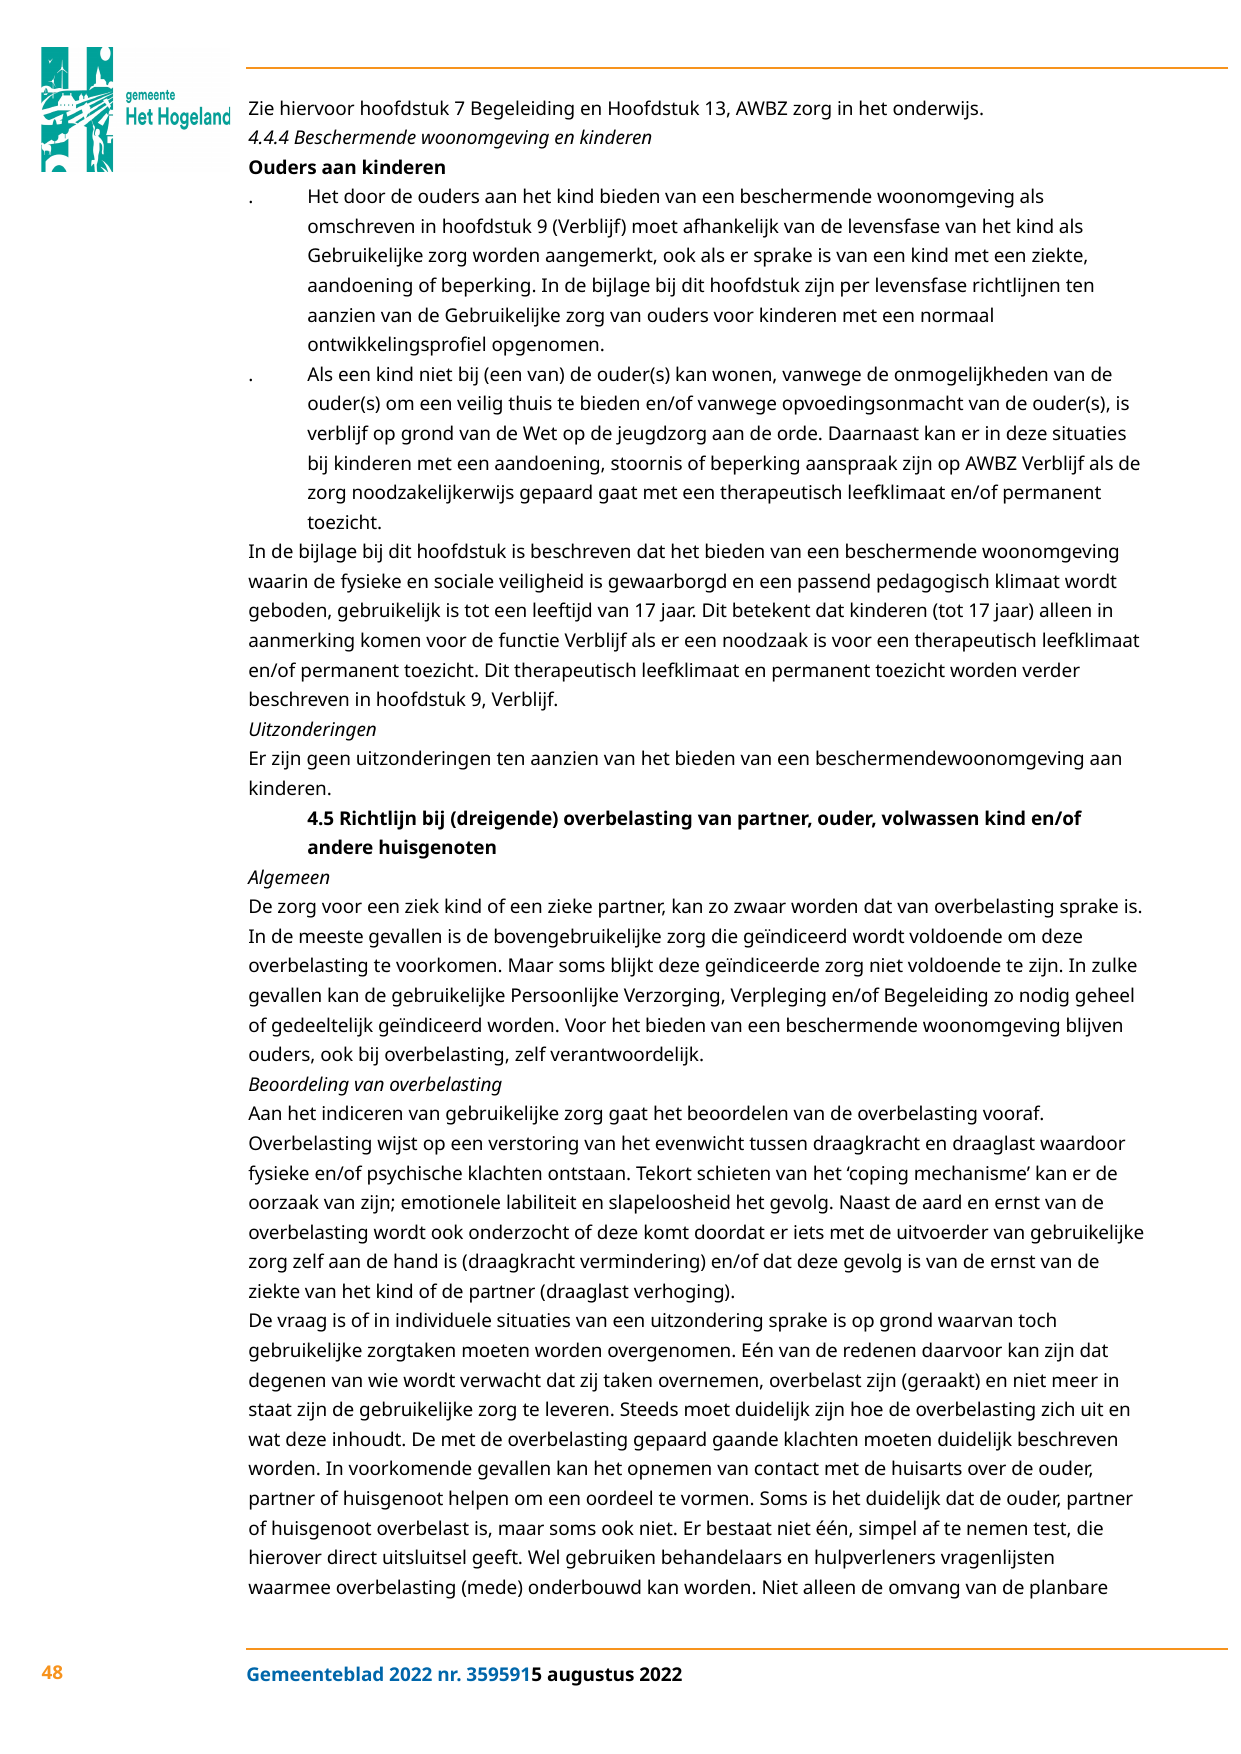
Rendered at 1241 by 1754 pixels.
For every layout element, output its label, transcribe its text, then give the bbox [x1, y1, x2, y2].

text waarmee overbelasting (mede) onderbouwd kan worden. Niet alleen de omvang van de planbare [248, 1574, 1152, 1600]
text Zie hiervoor hoofdstuk 7 Begeleiding en Hoofdstuk 13, AWBZ zorg in het onderwijs. [248, 95, 1152, 121]
text 4.4.4 Beschermende woonomgeving en kinderen [248, 124, 1152, 150]
text Er zijn geen uitzonderingen ten aanzien van het bieden van een beschermendewoonomgeving aan kinderen. [248, 746, 1152, 801]
list Als een kind niet bij (een van) de ouder(s) kan wonen, vanwege de onmogelijkheden van de ouder(s) om een veilig thuis te bieden en/of vanwege opvoedingsonmacht van de ouder(s), is verblijf op grond van de Wet op de jeugdzorg aan de orde. Daarnaast kan er in deze situaties bij kinderen met een aandoening, stoornis of beperking aanspraak zijn op AWBZ Verblijf als de zorg noodzakelijkerwijs gepaard gaat met een therapeutisch leefklimaat en/of permanent toezicht. [248, 361, 1152, 535]
text De vraag is of in individuele situaties van een uitzondering sprake is op grond waarvan toch gebruikelijke zorgtaken moeten worden overgenomen. Eén van de redenen daarvoor kan zijn dat degenen van wie wordt verwacht dat zij taken overnemen, overbelast zijn (geraakt) en niet meer in staat zijn de gebruikelijke zorg te leveren. Steeds moet duidelijk zijn hoe de overbelasting zich uit en wat deze inhoudt. De met de overbelasting gepaard gaande klachten moeten duidelijk beschreven worden. In voorkomende gevallen kan het opnemen van contact met de huisarts over de ouder, partner of huisgenoot helpen om een oordeel te vormen. Soms is het duidelijk dat de ouder, partner of huisgenoot overbelast is, maar soms ook niet. Er bestaat niet één, simpel af te nemen test, die hierover direct uitsluitsel geeft. Wel gebruiken behandelaars en hulpverleners vragenlijsten [248, 1308, 1152, 1570]
text Beoordeling van overbelasting [248, 1071, 1152, 1097]
text Ouders aan kinderen [248, 154, 1152, 180]
picture [41, 47, 231, 172]
list Het door de ouders aan het kind bieden van een beschermende woonomgeving als omschreven in hoofdstuk 9 (Verblijf) moet afhankelijk van de levensfase van het kind als Gebruikelijke zorg worden aangemerkt, ook als er sprake is van een kind met een ziekte, aandoening of beperking. In de bijlage bij dit hoofdstuk zijn per levensfase richtlijnen ten aanzien van de Gebruikelijke zorg van ouders voor kinderen met een normaal ontwikkelingsprofiel opgenomen. [248, 183, 1152, 357]
text De zorg voor een ziek kind of een zieke partner, kan zo zwaar worden dat van overbelasting sprake is. In de meeste gevallen is de bovengebruikelijke zorg die geïndiceerd wordt voldoende om deze overbelasting te voorkomen. Maar soms blijkt deze geïndiceerde zorg niet voldoende te zijn. In zulke gevallen kan de gebruikelijke Persoonlijke Verzorging, Verpleging en/of Begeleiding zo nodig geheel of gedeeltelijk geïndiceerd worden. Voor het bieden van een beschermende woonomgeving blijven ouders, ook bij overbelasting, zelf verantwoordelijk. [248, 893, 1152, 1067]
text Uitzonderingen [248, 716, 1152, 742]
text Algemeen [248, 864, 1152, 890]
text Aan het indiceren van gebruikelijke zorg gaat het beoordelen van de overbelasting vooraf. Overbelasting wijst op een verstoring van het evenwicht tussen draagkracht en draaglast waardoor fysieke en/of psychische klachten ontstaan. Tekort schieten van het ‘coping mechanisme’ kan er de oorzaak van zijn; emotionele labiliteit en slapeloosheid het gevolg. Naast de aard en ernst van de overbelasting wordt ook onderzocht of deze komt doordat er iets met de uitvoerder van gebruikelijke zorg zelf aan de hand is (draagkracht vermindering) en/of dat deze gevolg is van de ernst van de ziekte van het kind of de partner (draaglast verhoging). [248, 1101, 1152, 1304]
text In de bijlage bij dit hoofdstuk is beschreven dat het bieden van een beschermende woonomgeving waarin de fysieke en sociale veiligheid is gewaarborgd en een passend pedagogisch klimaat wordt geboden, gebruikelijk is tot een leeftijd van 17 jaar. Dit betekent dat kinderen (tot 17 jaar) alleen in aanmerking komen voor de functie Verblijf als er een noodzaak is voor een therapeutisch leefklimaat en/of permanent toezicht. Dit therapeutisch leefklimaat en permanent toezicht worden verder beschreven in hoofdstuk 9, Verblijf. [248, 538, 1152, 712]
list 4.5 Richtlijn bij (dreigende) overbelasting van partner, ouder, volwassen kind en/of andere huisgenoten [248, 805, 1152, 860]
